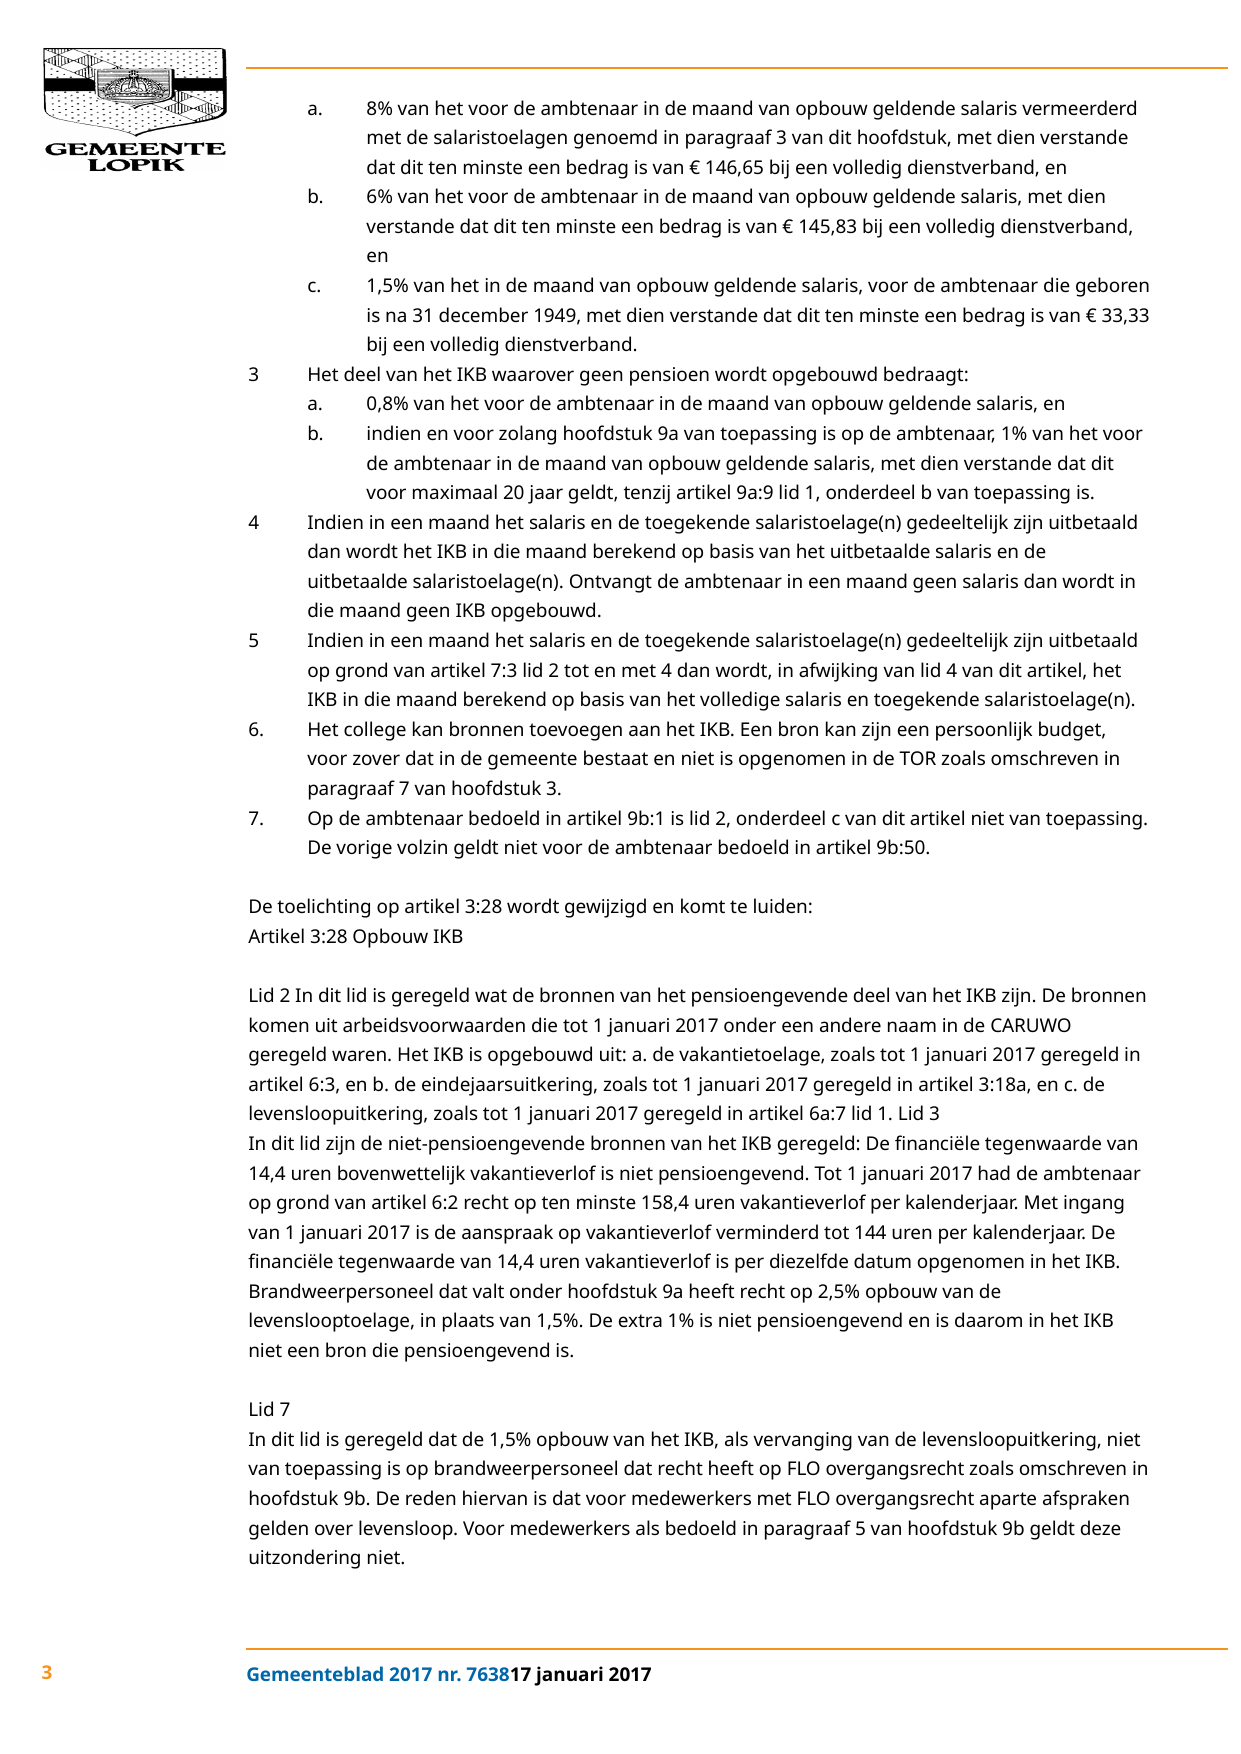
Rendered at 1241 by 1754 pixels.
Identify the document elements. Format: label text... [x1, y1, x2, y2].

text In dit lid zijn de niet-pensioengevende bronnen van het IKB geregeld: De financiële tegenwaarde van 14,4 uren bovenwettelijk vakantieverlof is niet pensioengevend. Tot 1 januari 2017 had de ambtenaar op grond van artikel 6:2 recht op ten minste 158,4 uren vakantieverlof per kalenderjaar. Met ingang van 1 januari 2017 is de aanspraak op vakantieverlof verminderd tot 144 uren per kalenderjaar. De financiële tegenwaarde van 14,4 uren vakantieverlof is per diezelfde datum opgenomen in het IKB. [248, 1130, 1152, 1274]
text De toelichting op artikel 3:28 wordt gewijzigd en komt te luiden: [248, 893, 1152, 919]
list Het college kan bronnen toevoegen aan het IKB. Een bron kan zijn een persoonlijk budget, voor zover dat in de gemeente bestaat en niet is opgenomen in de TOR zoals omschreven in paragraaf 7 van hoofdstuk 3. [248, 716, 1152, 801]
picture [41, 47, 231, 172]
text In dit lid is geregeld dat de 1,5% opbouw van het IKB, als vervanging van de levensloopuitkering, niet van toepassing is op brandweerpersoneel dat recht heeft op FLO overgangsrecht zoals omschreven in hoofdstuk 9b. De reden hiervan is dat voor medewerkers met FLO overgangsrecht aparte afspraken gelden over levensloop. Voor medewerkers als bedoeld in paragraaf 5 van hoofdstuk 9b geldt deze uitzondering niet. [248, 1426, 1152, 1570]
list Het deel van het IKB waarover geen pensioen wordt opgebouwd bedraagt: [248, 361, 1152, 387]
text Artikel 3:28 Opbouw IKB [248, 923, 1152, 949]
list Indien in een maand het salaris en de toegekende salaristoelage(n) gedeeltelijk zijn uitbetaald op grond van artikel 7:3 lid 2 tot en met 4 dan wordt, in afwijking van lid 4 van dit artikel, het IKB in die maand berekend op basis van het volledige salaris en toegekende salaristoelage(n). [248, 627, 1152, 712]
list indien en voor zolang hoofdstuk 9a van toepassing is op de ambtenaar, 1% van het voor de ambtenaar in de maand van opbouw geldende salaris, met dien verstande dat dit voor maximaal 20 jaar geldt, tenzij artikel 9a:9 lid 1, onderdeel b van toepassing is. [307, 420, 1152, 505]
list Op de ambtenaar bedoeld in artikel 9b:1 is lid 2, onderdeel c van dit artikel niet van toepassing. De vorige volzin geldt niet voor de ambtenaar bedoeld in artikel 9b:50. [248, 805, 1152, 860]
text Lid 2 In dit lid is geregeld wat de bronnen van het pensioengevende deel van het IKB zijn. De bronnen komen uit arbeidsvoorwaarden die tot 1 januari 2017 onder een andere naam in de CARUWO geregeld waren. Het IKB is opgebouwd uit: a. de vakantietoelage, zoals tot 1 januari 2017 geregeld in artikel 6:3, en b. de eindejaarsuitkering, zoals tot 1 januari 2017 geregeld in artikel 3:18a, en c. de levensloopuitkering, zoals tot 1 januari 2017 geregeld in artikel 6a:7 lid 1. Lid 3 [248, 982, 1152, 1126]
list 6% van het voor de ambtenaar in de maand van opbouw geldende salaris, met dien verstande dat dit ten minste een bedrag is van € 145,83 bij een volledig dienstverband, en [307, 183, 1152, 268]
list Indien in een maand het salaris en de toegekende salaristoelage(n) gedeeltelijk zijn uitbetaald dan wordt het IKB in die maand berekend op basis van het uitbetaalde salaris en de uitbetaalde salaristoelage(n). Ontvangt de ambtenaar in een maand geen salaris dan wordt in die maand geen IKB opgebouwd. [248, 509, 1152, 623]
text Lid 7 [248, 1396, 1152, 1422]
list 8% van het voor de ambtenaar in de maand van opbouw geldende salaris vermeerderd met de salaristoelagen genoemd in paragraaf 3 van dit hoofdstuk, met dien verstande dat dit ten minste een bedrag is van € 146,65 bij een volledig dienstverband, en [307, 95, 1152, 180]
text Brandweerpersoneel dat valt onder hoofdstuk 9a heeft recht op 2,5% opbouw van de levenslooptoelage, in plaats van 1,5%. De extra 1% is niet pensioengevend en is daarom in het IKB niet een bron die pensioengevend is. [248, 1278, 1152, 1363]
list 0,8% van het voor de ambtenaar in de maand van opbouw geldende salaris, en [307, 391, 1152, 416]
list 1,5% van het in de maand van opbouw geldende salaris, voor de ambtenaar die geboren is na 31 december 1949, met dien verstande dat dit ten minste een bedrag is van € 33,33 bij een volledig dienstverband. [307, 272, 1152, 357]
